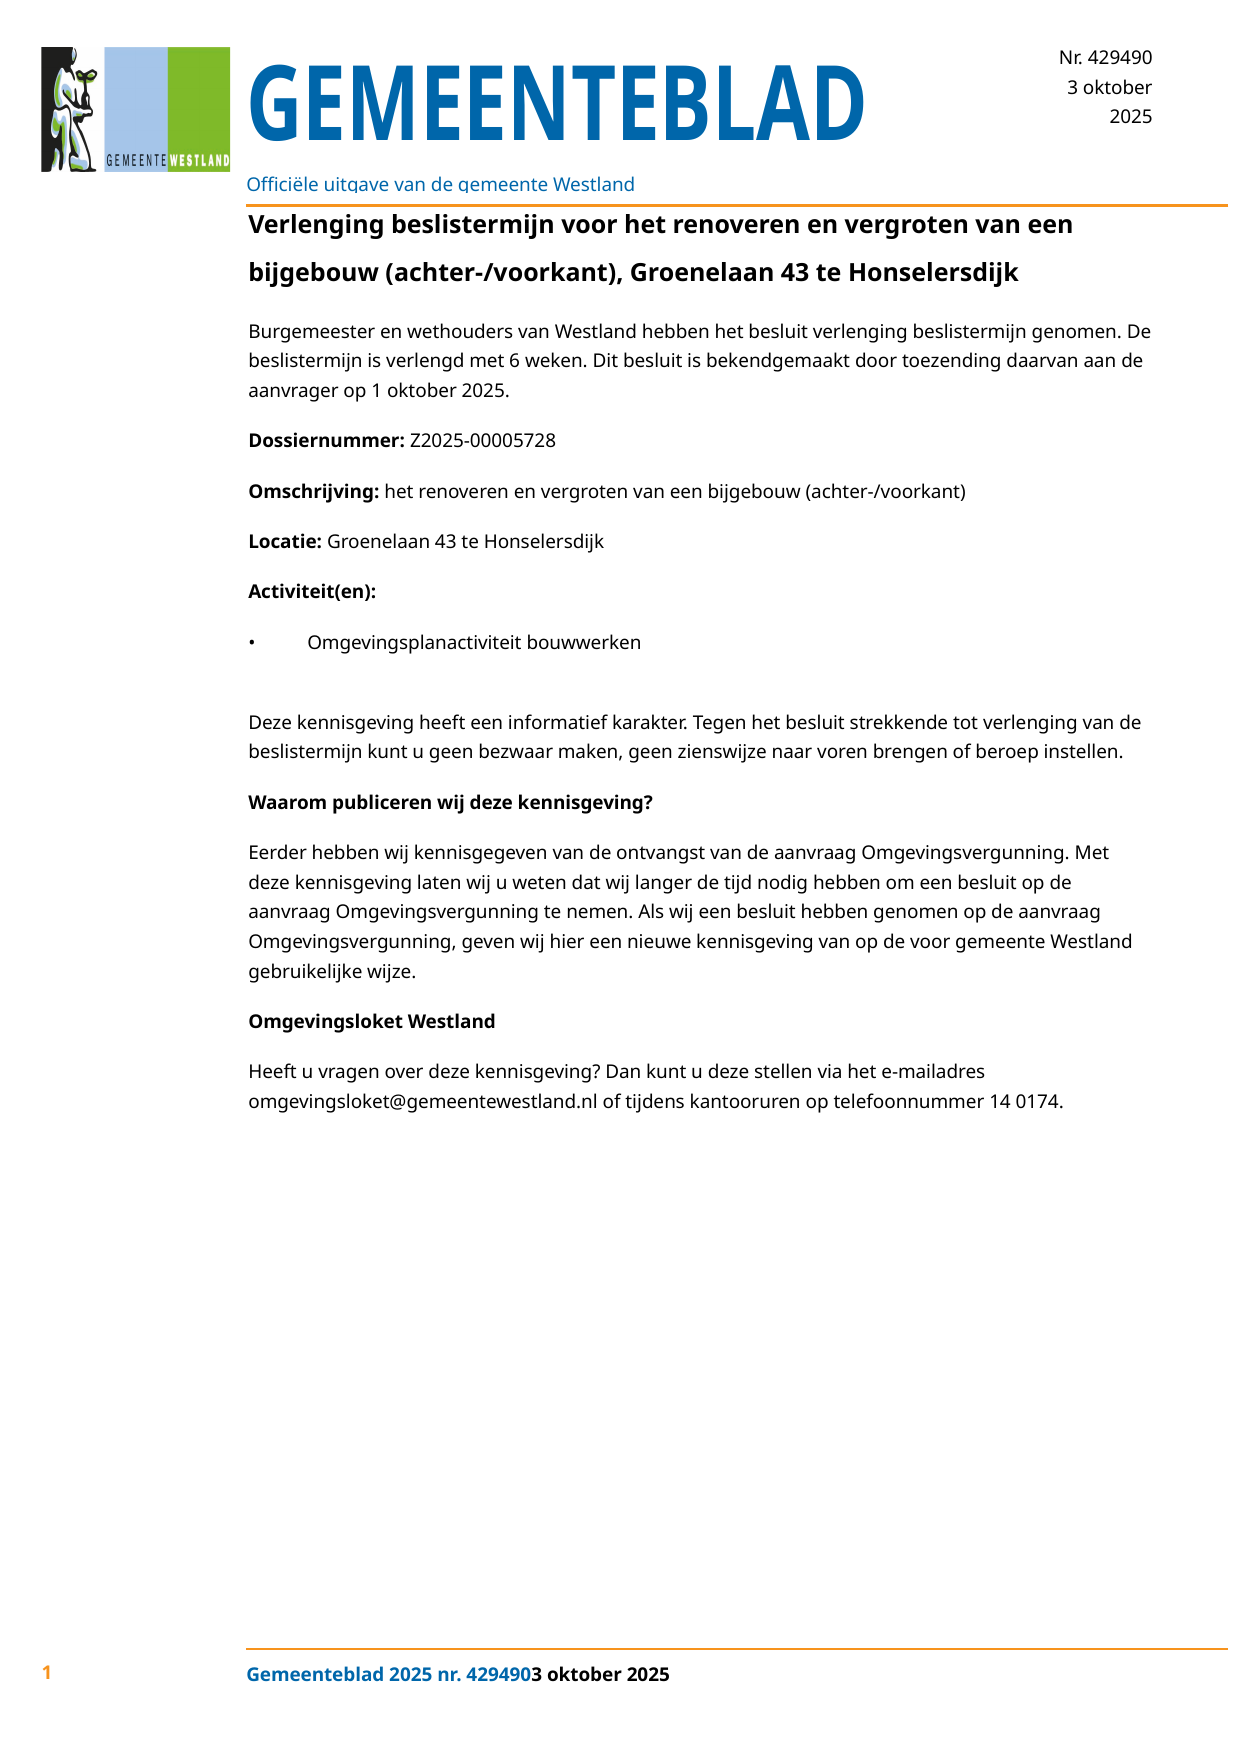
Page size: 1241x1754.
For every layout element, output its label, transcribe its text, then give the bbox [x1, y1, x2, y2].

text Locatie: Groenelaan 43 te Honselersdijk [248, 528, 1152, 554]
text Dossiernummer: Z2025-00005728 [248, 427, 1152, 453]
text Verlenging beslistermijn voor het renoveren en vergroten van een bijgebouw (achter-/voorkant), Groenelaan 43 te Honselersdijk [248, 207, 1152, 288]
list Omgevingsplanactiviteit bouwwerken [248, 629, 1152, 655]
text Burgemeester en wethouders van Westland hebben het besluit verlenging beslistermijn genomen. De beslistermijn is verlengd met 6 weken. Dit besluit is bekendgemaakt door toezending daarvan aan de aanvrager op 1 oktober 2025. [248, 318, 1152, 403]
text Activiteit(en): [248, 579, 1152, 604]
text Heeft u vragen over deze kennisgeving? Dan kunt u deze stellen via het e-mailadres omgevingsloket@gemeentewestland.nl of tijdens kantooruren op telefoonnummer 14 0174. [248, 1059, 1152, 1114]
text Deze kennisgeving heeft een informatief karakter. Tegen het besluit strekkende tot verlenging van de beslistermijn kunt u geen bezwaar maken, geen zienswijze naar voren brengen of beroep instellen. [248, 709, 1152, 764]
picture [41, 47, 231, 172]
text Omgevingsloket Westland [248, 1008, 1152, 1034]
text Waarom publiceren wij deze kennisgeving? [248, 789, 1152, 815]
text Omschrijving: het renoveren en vergroten van een bijgebouw (achter-/voorkant) [248, 478, 1152, 504]
text Eerder hebben wij kennisgegeven van de ontvangst van de aanvraag Omgevingsvergunning. Met deze kennisgeving laten wij u weten dat wij langer de tijd nodig hebben om een besluit op de aanvraag Omgevingsvergunning te nemen. Als wij een besluit hebben genomen op de aanvraag Omgevingsvergunning, geven wij hier een nieuwe kennisgeving van op de voor gemeente Westland gebruikelijke wijze. [248, 839, 1152, 984]
